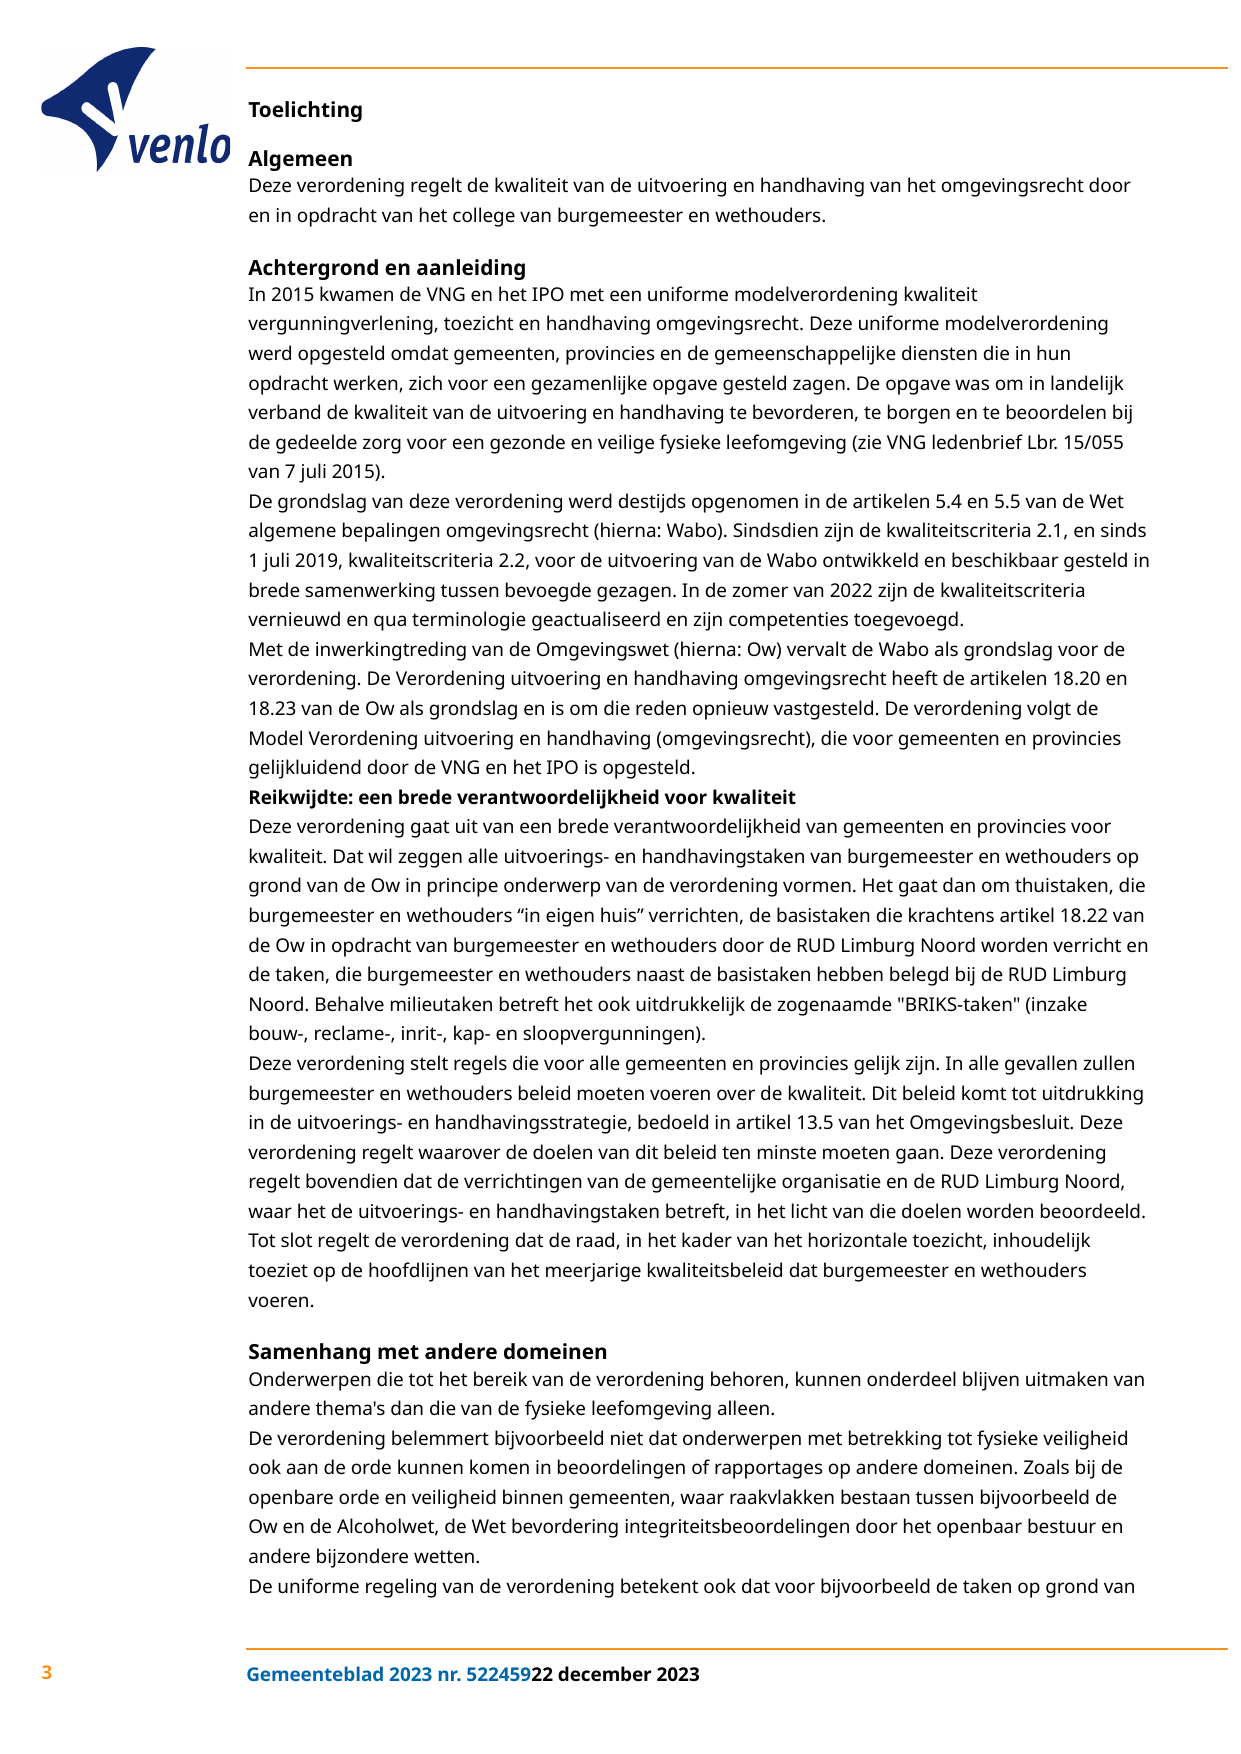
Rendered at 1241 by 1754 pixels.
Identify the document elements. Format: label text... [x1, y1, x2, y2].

text Deze verordening regelt de kwaliteit van de uitvoering en handhaving van het omgevingsrecht door en in opdracht van het college van burgemeester en wethouders. [248, 173, 1152, 228]
text De grondslag van deze verordening werd destijds opgenomen in de artikelen 5.4 en 5.5 van de Wet algemene bepalingen omgevingsrecht (hierna: Wabo). Sindsdien zijn de kwaliteitscriteria 2.1, en sinds 1 juli 2019, kwaliteitscriteria 2.2, voor de uitvoering van de Wabo ontwikkeld en beschikbaar gesteld in brede samenwerking tussen bevoegde gezagen. In de zomer van 2022 zijn de kwaliteitscriteria vernieuwd en qua terminologie geactualiseerd en zijn competenties toegevoegd. [248, 488, 1152, 632]
text Met de inwerkingtreding van de Omgevingswet (hierna: Ow) vervalt de Wabo als grondslag voor de verordening. De Verordening uitvoering en handhaving omgevingsrecht heeft de artikelen 18.20 en 18.23 van de Ow als grondslag en is om die reden opnieuw vastgesteld. De verordening volgt de Model Verordening uitvoering en handhaving (omgevingsrecht), die voor gemeenten en provincies gelijkluidend door de VNG en het IPO is opgesteld. [248, 636, 1152, 780]
text Algemeen [248, 144, 1152, 173]
text In 2015 kwamen de VNG en het IPO met een uniforme modelverordening kwaliteit vergunningverlening, toezicht en handhaving omgevingsrecht. Deze uniforme modelverordening werd opgesteld omdat gemeenten, provincies en de gemeenschappelijke diensten die in hun opdracht werken, zich voor een gezamenlijke opgave gesteld zagen. De opgave was om in landelijk verband de kwaliteit van de uitvoering en handhaving te bevorderen, te borgen en te beoordelen bij de gedeelde zorg voor een gezonde en veilige fysieke leefomgeving (zie VNG ledenbrief Lbr. 15/055 van 7 juli 2015). [248, 281, 1152, 484]
text De uniforme regeling van de verordening betekent ook dat voor bijvoorbeeld de taken op grond van [248, 1573, 1152, 1598]
text Achtergrond en aanleiding [248, 253, 1152, 281]
text Toelichting [248, 95, 1152, 123]
text Deze verordening stelt regels die voor alle gemeenten en provincies gelijk zijn. In alle gevallen zullen burgemeester en wethouders beleid moeten voeren over de kwaliteit. Dit beleid komt tot uitdrukking in de uitvoerings- en handhavingsstrategie, bedoeld in artikel 13.5 van het Omgevingsbesluit. Deze verordening regelt waarover de doelen van dit beleid ten minste moeten gaan. Deze verordening regelt bovendien dat de verrichtingen van de gemeentelijke organisatie en de RUD Limburg Noord, waar het de uitvoerings- en handhavingstaken betreft, in het licht van die doelen worden beoordeeld. Tot slot regelt de verordening dat de raad, in het kader van het horizontale toezicht, inhoudelijk toeziet op de hoofdlijnen van het meerjarige kwaliteitsbeleid dat burgemeester en wethouders voeren. [248, 1050, 1152, 1313]
picture [41, 47, 231, 172]
text Onderwerpen die tot het bereik van de verordening behoren, kunnen onderdeel blijven uitmaken van andere thema's dan die van de fysieke leefomgeving alleen. [248, 1366, 1152, 1421]
text Samenhang met andere domeinen [248, 1337, 1152, 1366]
text Reikwijdte: een brede verantwoordelijkheid voor kwaliteit [248, 784, 1152, 810]
text De verordening belemmert bijvoorbeeld niet dat onderwerpen met betrekking tot fysieke veiligheid ook aan de orde kunnen komen in beoordelingen of rapportages op andere domeinen. Zoals bij de openbare orde en veiligheid binnen gemeenten, waar raakvlakken bestaan tussen bijvoorbeeld de Ow en de Alcoholwet, de Wet bevordering integriteitsbeoordelingen door het openbaar bestuur en andere bijzondere wetten. [248, 1425, 1152, 1569]
text Deze verordening gaat uit van een brede verantwoordelijkheid van gemeenten en provincies voor kwaliteit. Dat wil zeggen alle uitvoerings- en handhavingstaken van burgemeester en wethouders op grond van de Ow in principe onderwerp van de verordening vormen. Het gaat dan om thuistaken, die burgemeester en wethouders “in eigen huis” verrichten, de basistaken die krachtens artikel 18.22 van de Ow in opdracht van burgemeester en wethouders door de RUD Limburg Noord worden verricht en de taken, die burgemeester en wethouders naast de basistaken hebben belegd bij de RUD Limburg Noord. Behalve milieutaken betreft het ook uitdrukkelijk de zogenaamde "BRIKS-taken" (inzake bouw-, reclame-, inrit-, kap- en sloopvergunningen). [248, 813, 1152, 1046]
